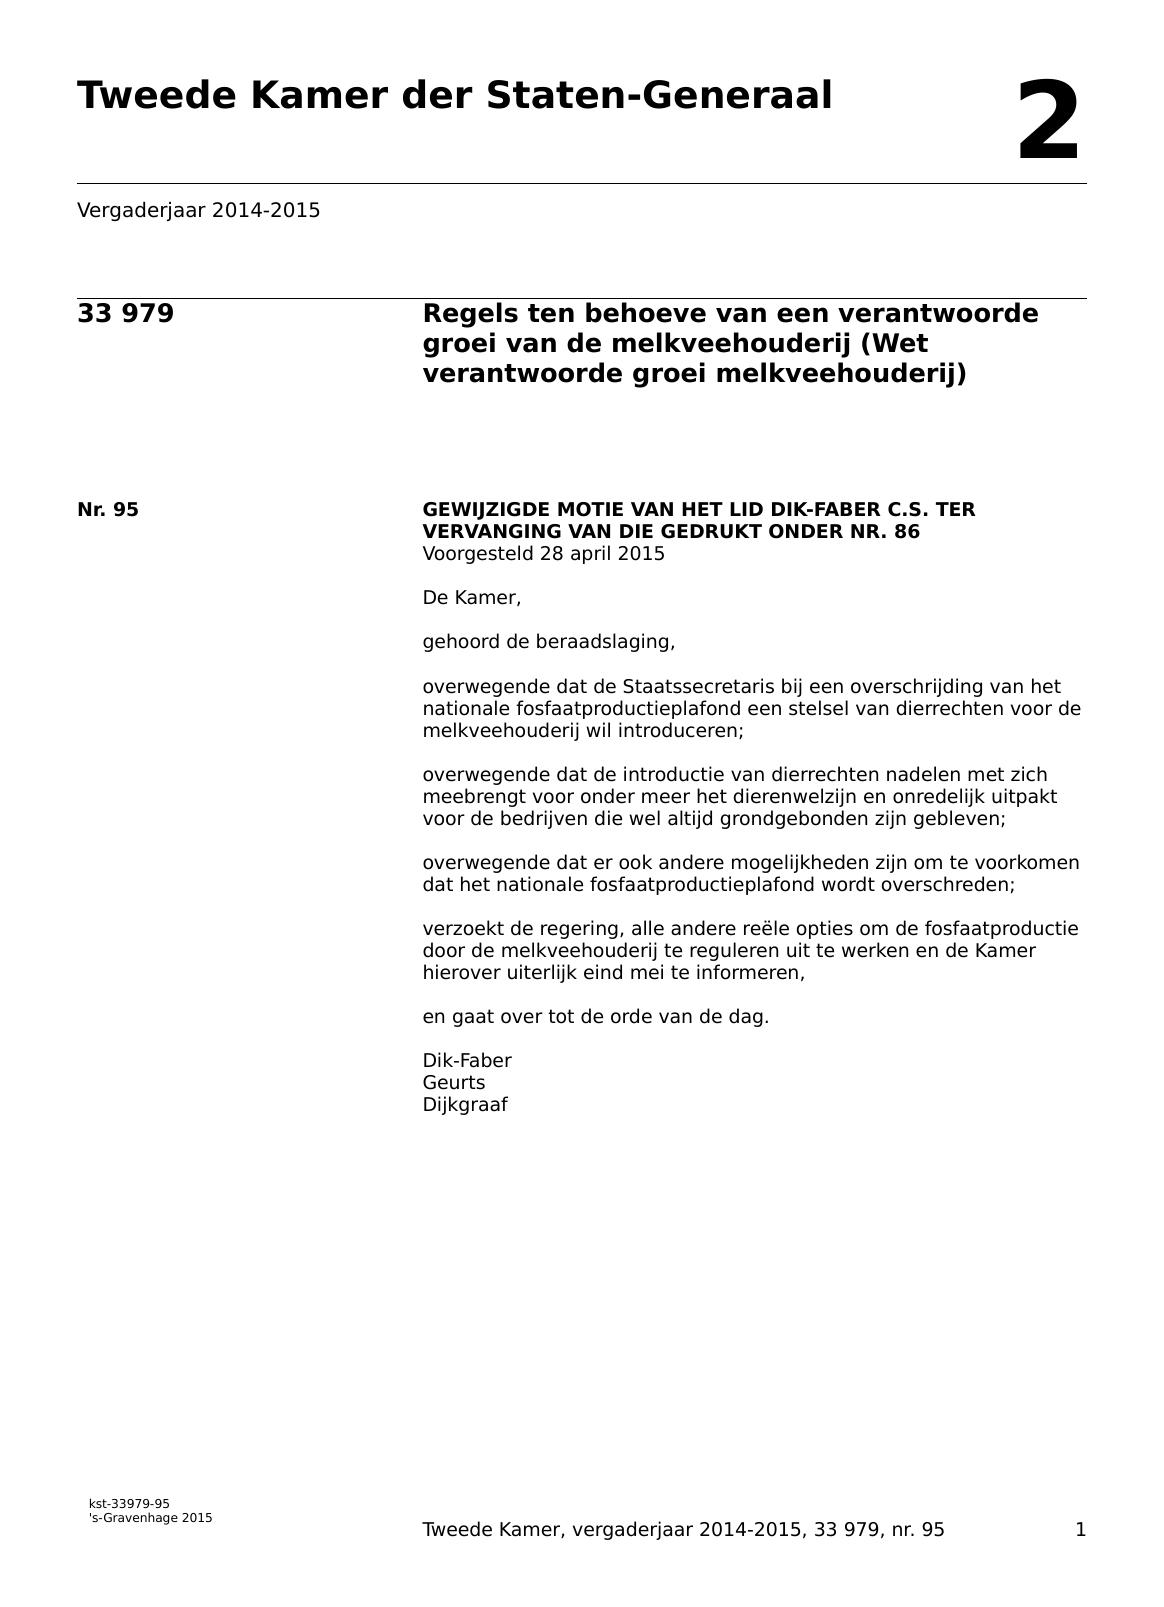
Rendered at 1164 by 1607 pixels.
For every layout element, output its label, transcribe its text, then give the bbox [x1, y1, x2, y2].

text Dik-Faber [422, 1050, 1087, 1072]
table_header 2 [886, 59, 1087, 183]
subtitle 33 979 Regels ten behoeve van een verantwoorde groei van de melkveehouderij (Wet verantwoorde groei melkveehouderij) [77, 299, 1087, 388]
table_cell Vergaderjaar 2014-2015 [77, 184, 1087, 298]
text en gaat over tot de orde van de dag. [422, 1006, 1087, 1028]
text gehoord de beraadslaging, [422, 631, 1087, 653]
text Dijkgraaf [422, 1094, 1087, 1116]
text verzoekt de regering, alle andere reële opties om de fosfaatproductie door de melkveehouderij te reguleren uit te werken en de Kamer hierover uiterlijk eind mei te informeren, [422, 918, 1087, 984]
text Geurts [422, 1072, 1087, 1094]
text De Kamer, [422, 587, 1087, 609]
text overwegende dat de introductie van dierrechten nadelen met zich meebrengt voor onder meer het dierenwelzijn en onredelijk uitpakt voor de bedrijven die wel altijd grondgebonden zijn gebleven; [422, 764, 1087, 829]
text 's-Gravenhage 2015 [88, 1511, 323, 1525]
table_header Tweede Kamer der Staten-Generaal [77, 59, 886, 183]
text overwegende dat de Staatssecretaris bij een overschrijding van het nationale fosfaatproductieplafond een stelsel van dierrechten voor de melkveehouderij wil introduceren; [422, 676, 1087, 741]
text kst-33979-95 [88, 1497, 323, 1511]
subtitle Nr. 95 GEWIJZIGDE MOTIE VAN HET LID DIK-FABER C.S. TER VERVANGING VAN DIE GEDRUKT ONDER NR. 86 [77, 499, 1087, 543]
text overwegende dat er ook andere mogelijkheden zijn om te voorkomen dat het nationale fosfaatproductieplafond wordt overschreden; [422, 852, 1087, 896]
text Voorgesteld 28 april 2015 [422, 543, 1087, 565]
